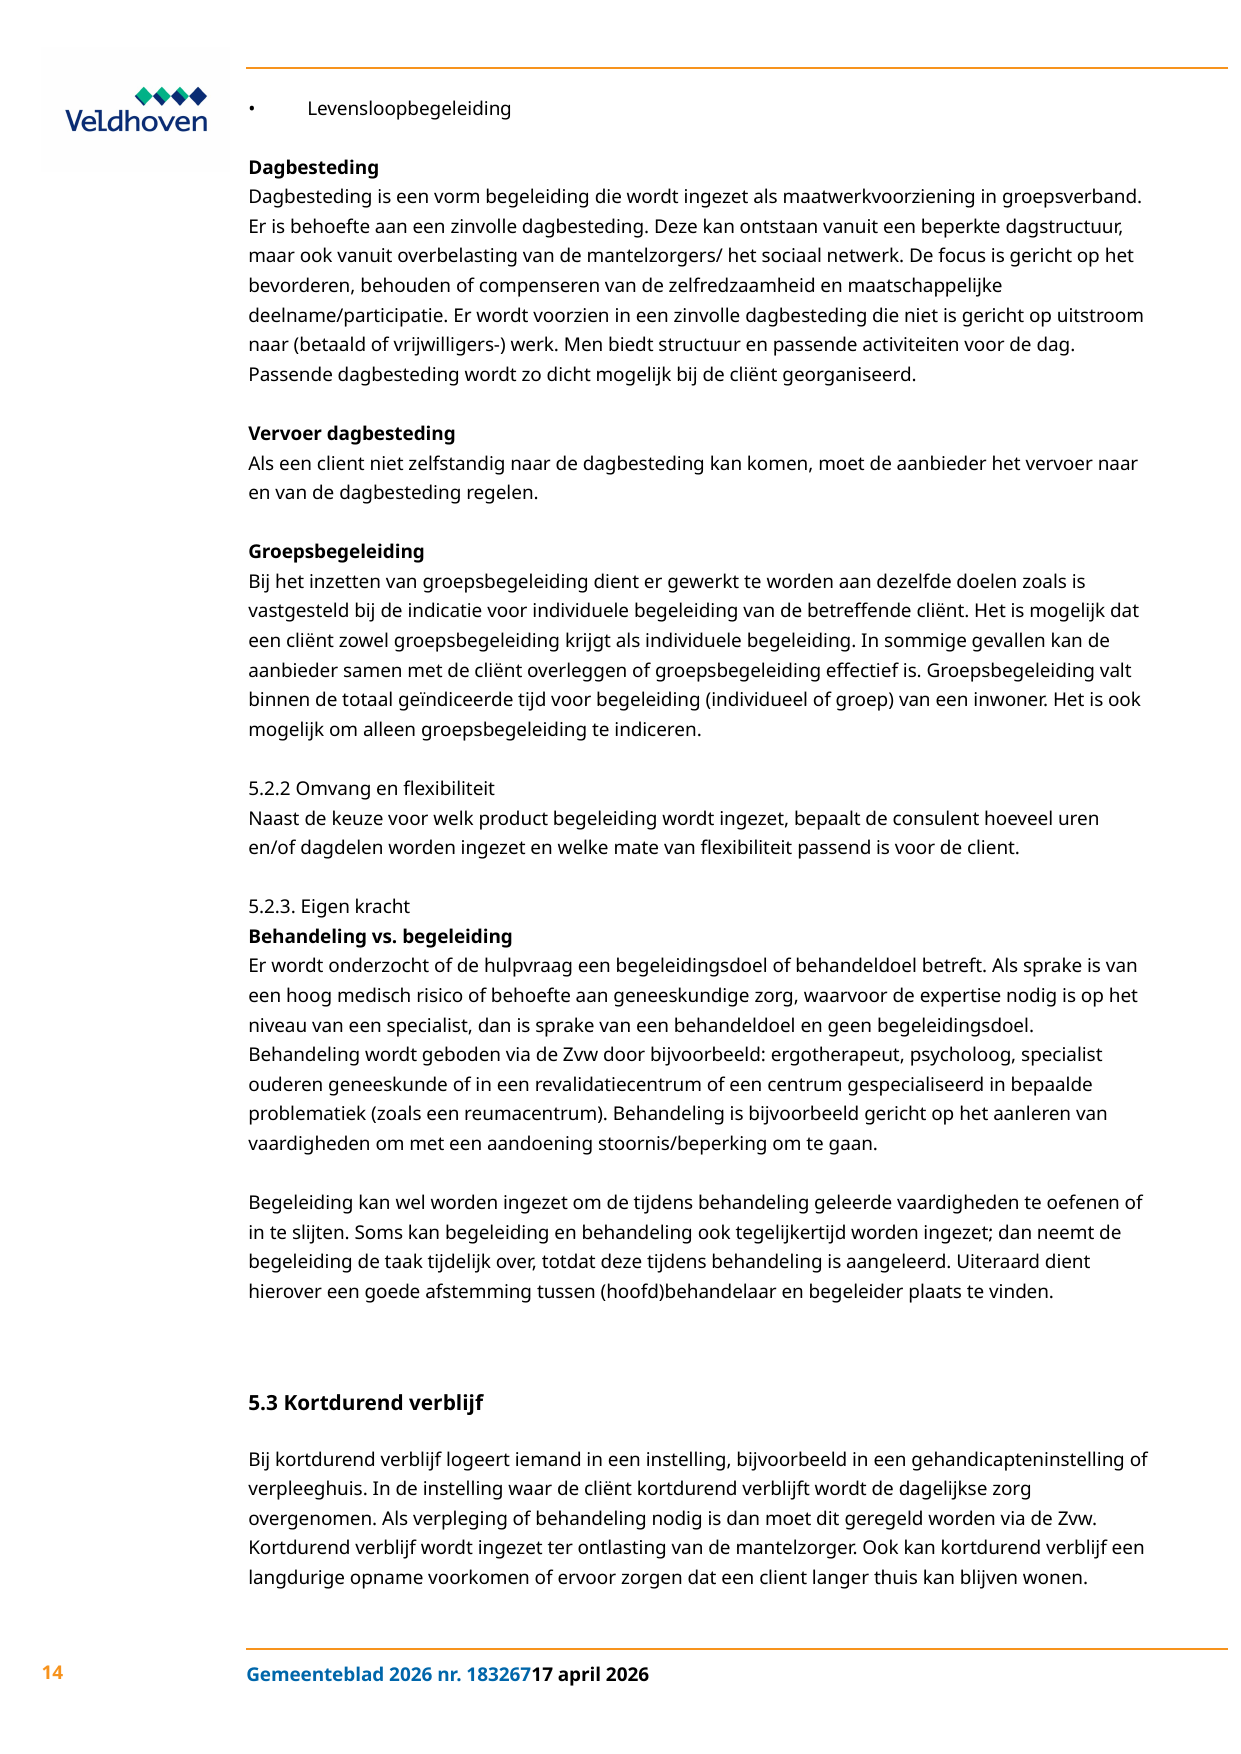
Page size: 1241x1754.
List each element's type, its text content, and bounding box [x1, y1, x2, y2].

text Er wordt onderzocht of de hulpvraag een begeleidingsdoel of behandeldoel betreft. Als sprake is van een hoog medisch risico of behoefte aan geneeskundige zorg, waarvoor de expertise nodig is op het niveau van een specialist, dan is sprake van een behandeldoel en geen begeleidingsdoel. [248, 953, 1152, 1038]
text Bij het inzetten van groepsbegeleiding dient er gewerkt te worden aan dezelfde doelen zoals is vastgesteld bij de indicatie voor individuele begeleiding van de betreffende cliënt. Het is mogelijk dat een cliënt zowel groepsbegeleiding krijgt als individuele begeleiding. In sommige gevallen kan de aanbieder samen met de cliënt overleggen of groepsbegeleiding effectief is. Groepsbegeleiding valt binnen de totaal geïndiceerde tijd voor begeleiding (individueel of groep) van een inwoner. Het is ook mogelijk om alleen groepsbegeleiding te indiceren. [248, 568, 1152, 742]
text Behandeling wordt geboden via de Zvw door bijvoorbeeld: ergotherapeut, psycholoog, specialist ouderen geneeskunde of in een revalidatiecentrum of een centrum gespecialiseerd in bepaalde problematiek (zoals een reumacentrum). Behandeling is bijvoorbeeld gericht op het aanleren van vaardigheden om met een aandoening stoornis/beperking om te gaan. [248, 1041, 1152, 1156]
list Levensloopbegeleiding [248, 95, 1152, 121]
text 5.3 Kortdurend verblijf [248, 1388, 1152, 1416]
text Dagbesteding is een vorm begeleiding die wordt ingezet als maatwerkvoorziening in groepsverband. Er is behoefte aan een zinvolle dagbesteding. Deze kan ontstaan vanuit een beperkte dagstructuur, maar ook vanuit overbelasting van de mantelzorgers/ het sociaal netwerk. De focus is gericht op het bevorderen, behouden of compenseren van de zelfredzaamheid en maatschappelijke deelname/participatie. Er wordt voorzien in een zinvolle dagbesteding die niet is gericht op uitstroom naar (betaald of vrijwilligers-) werk. Men biedt structuur en passende activiteiten voor de dag. Passende dagbesteding wordt zo dicht mogelijk bij de cliënt georganiseerd. [248, 183, 1152, 387]
text Dagbesteding [248, 154, 1152, 180]
text Als een client niet zelfstandig naar de dagbesteding kan komen, moet de aanbieder het vervoer naar en van de dagbesteding regelen. [248, 450, 1152, 505]
text Behandeling vs. begeleiding [248, 923, 1152, 949]
text Vervoer dagbesteding [248, 420, 1152, 446]
text Begeleiding kan wel worden ingezet om de tijdens behandeling geleerde vaardigheden te oefenen of in te slijten. Soms kan begeleiding en behandeling ook tegelijkertijd worden ingezet; dan neemt de begeleiding de taak tijdelijk over, totdat deze tijdens behandeling is aangeleerd. Uiteraard dient hierover een goede afstemming tussen (hoofd)behandelaar en begeleider plaats te vinden. [248, 1189, 1152, 1304]
text Kortdurend verblijf wordt ingezet ter ontlasting van de mantelzorger. Ook kan kortdurend verblijf een langdurige opname voorkomen of ervoor zorgen dat een client langer thuis kan blijven wonen. [248, 1534, 1152, 1590]
text Bij kortdurend verblijf logeert iemand in een instelling, bijvoorbeeld in een gehandicapteninstelling of verpleeghuis. In de instelling waar de cliënt kortdurend verblijft wordt de dagelijkse zorg overgenomen. Als verpleging of behandeling nodig is dan moet dit geregeld worden via de Zvw. [248, 1446, 1152, 1531]
picture [41, 47, 231, 172]
text Naast de keuze voor welk product begeleiding wordt ingezet, bepaalt de consulent hoeveel uren en/of dagdelen worden ingezet en welke mate van flexibiliteit passend is voor de client. [248, 805, 1152, 860]
text 5.2.2 Omvang en flexibiliteit [248, 775, 1152, 801]
text Groepsbegeleiding [248, 538, 1152, 564]
text 5.2.3. Eigen kracht [248, 893, 1152, 919]
